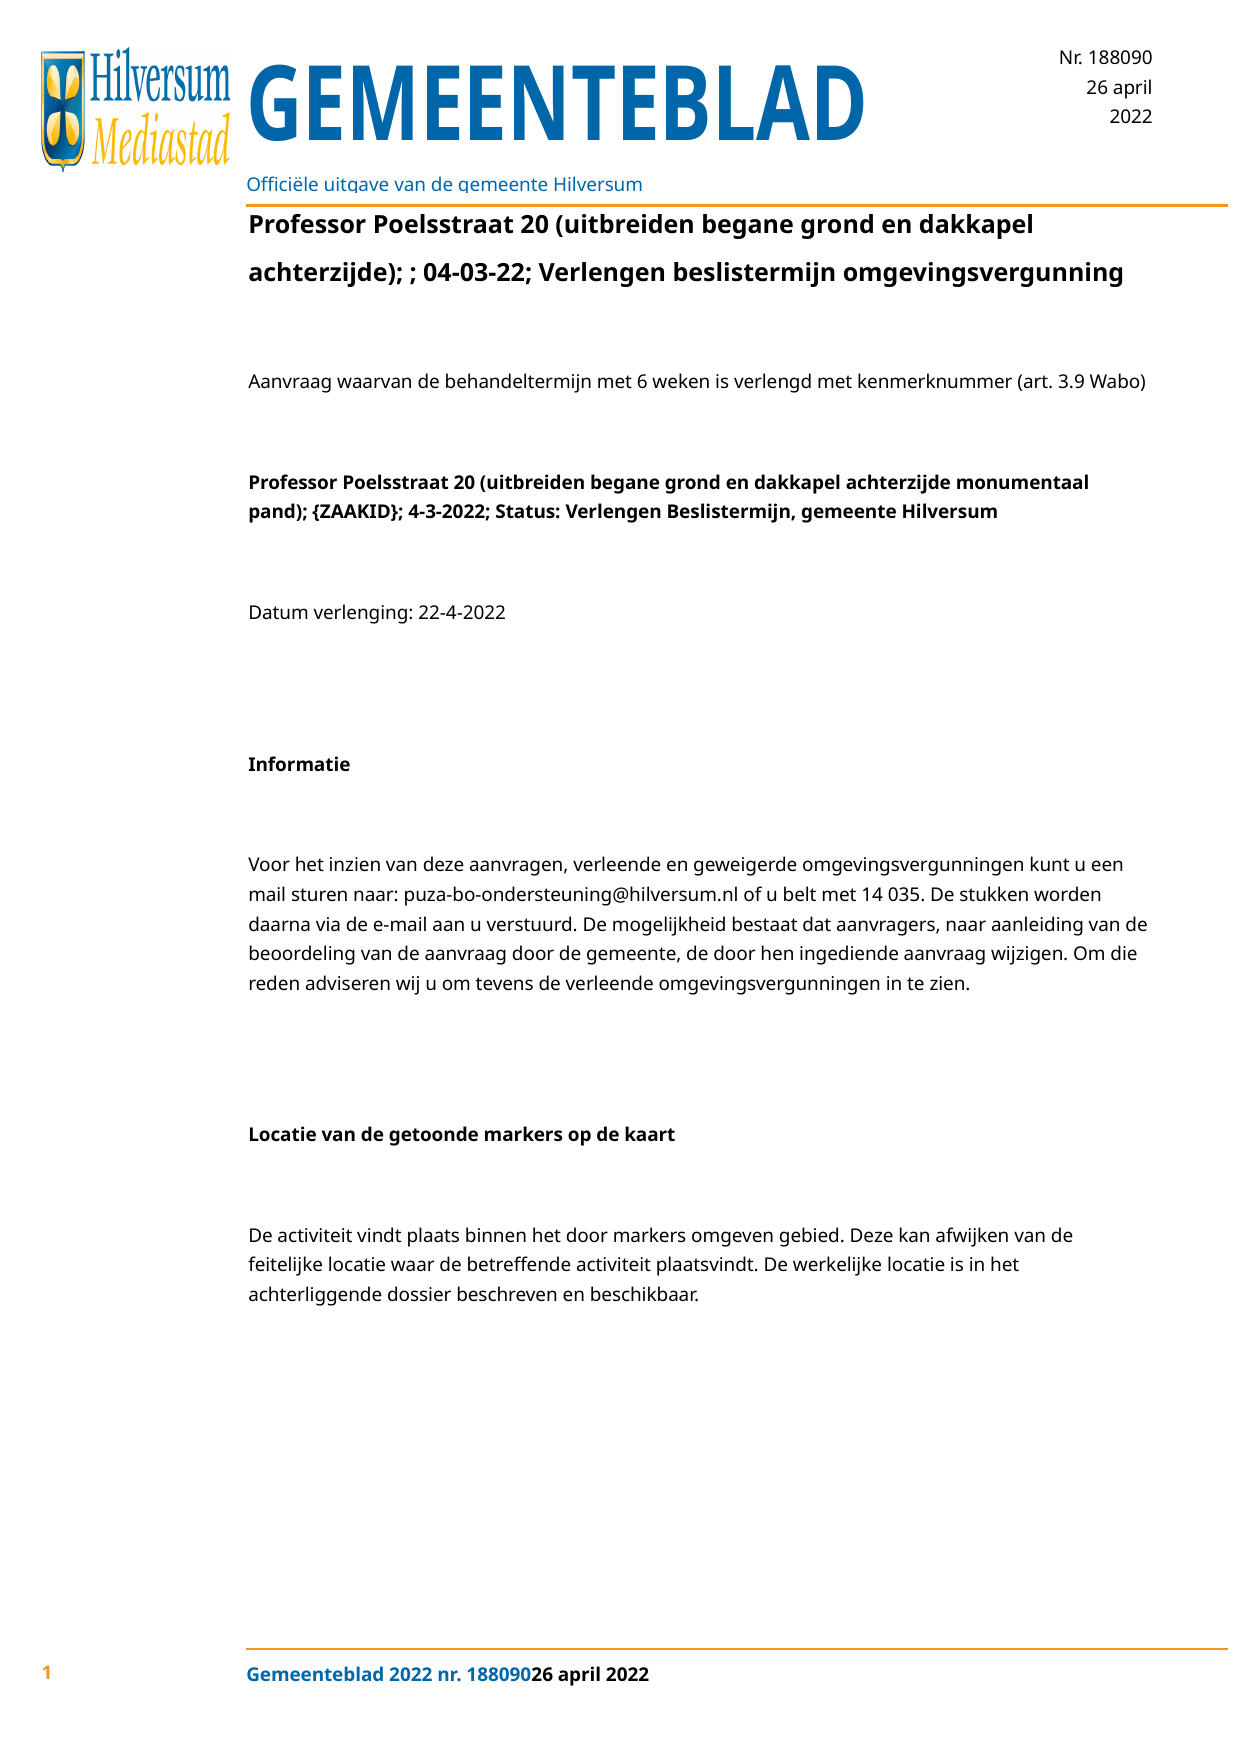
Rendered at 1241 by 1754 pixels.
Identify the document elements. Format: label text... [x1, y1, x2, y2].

text De activiteit vindt plaats binnen het door markers omgeven gebied. Deze kan afwijken van de feitelijke locatie waar de betreffende activiteit plaatsvindt. De werkelijke locatie is in het achterliggende dossier beschreven en beschikbaar. [248, 1222, 1152, 1307]
text Datum verlenging: 22-4-2022 [248, 599, 1152, 625]
text Professor Poelsstraat 20 (uitbreiden begane grond en dakkapel achterzijde); ; 04-03-22; Verlengen beslistermijn omgevingsvergunning [248, 207, 1152, 288]
text Professor Poelsstraat 20 (uitbreiden begane grond en dakkapel achterzijde monumentaal pand); {ZAAKID}; 4-3-2022; Status: Verlengen Beslistermijn, gemeente Hilversum [248, 469, 1152, 524]
text Voor het inzien van deze aanvragen, verleende en geweigerde omgevingsvergunningen kunt u een mail sturen naar: puza-bo-ondersteuning@hilversum.nl of u belt met 14 035. De stukken worden daarna via de e-mail aan u verstuurd. De mogelijkheid bestaat dat aanvragers, naar aanleiding van de beoordeling van de aanvraag door de gemeente, de door hen ingediende aanvraag wijzigen. Om die reden adviseren wij u om tevens de verleende omgevingsvergunningen in te zien. [248, 852, 1152, 996]
text Locatie van de getoonde markers op de kaart [248, 1121, 1152, 1147]
text Informatie [248, 751, 1152, 777]
picture [41, 47, 231, 172]
text Aanvraag waarvan de behandeltermijn met 6 weken is verlengd met kenmerknummer (art. 3.9 Wabo) [248, 368, 1152, 394]
